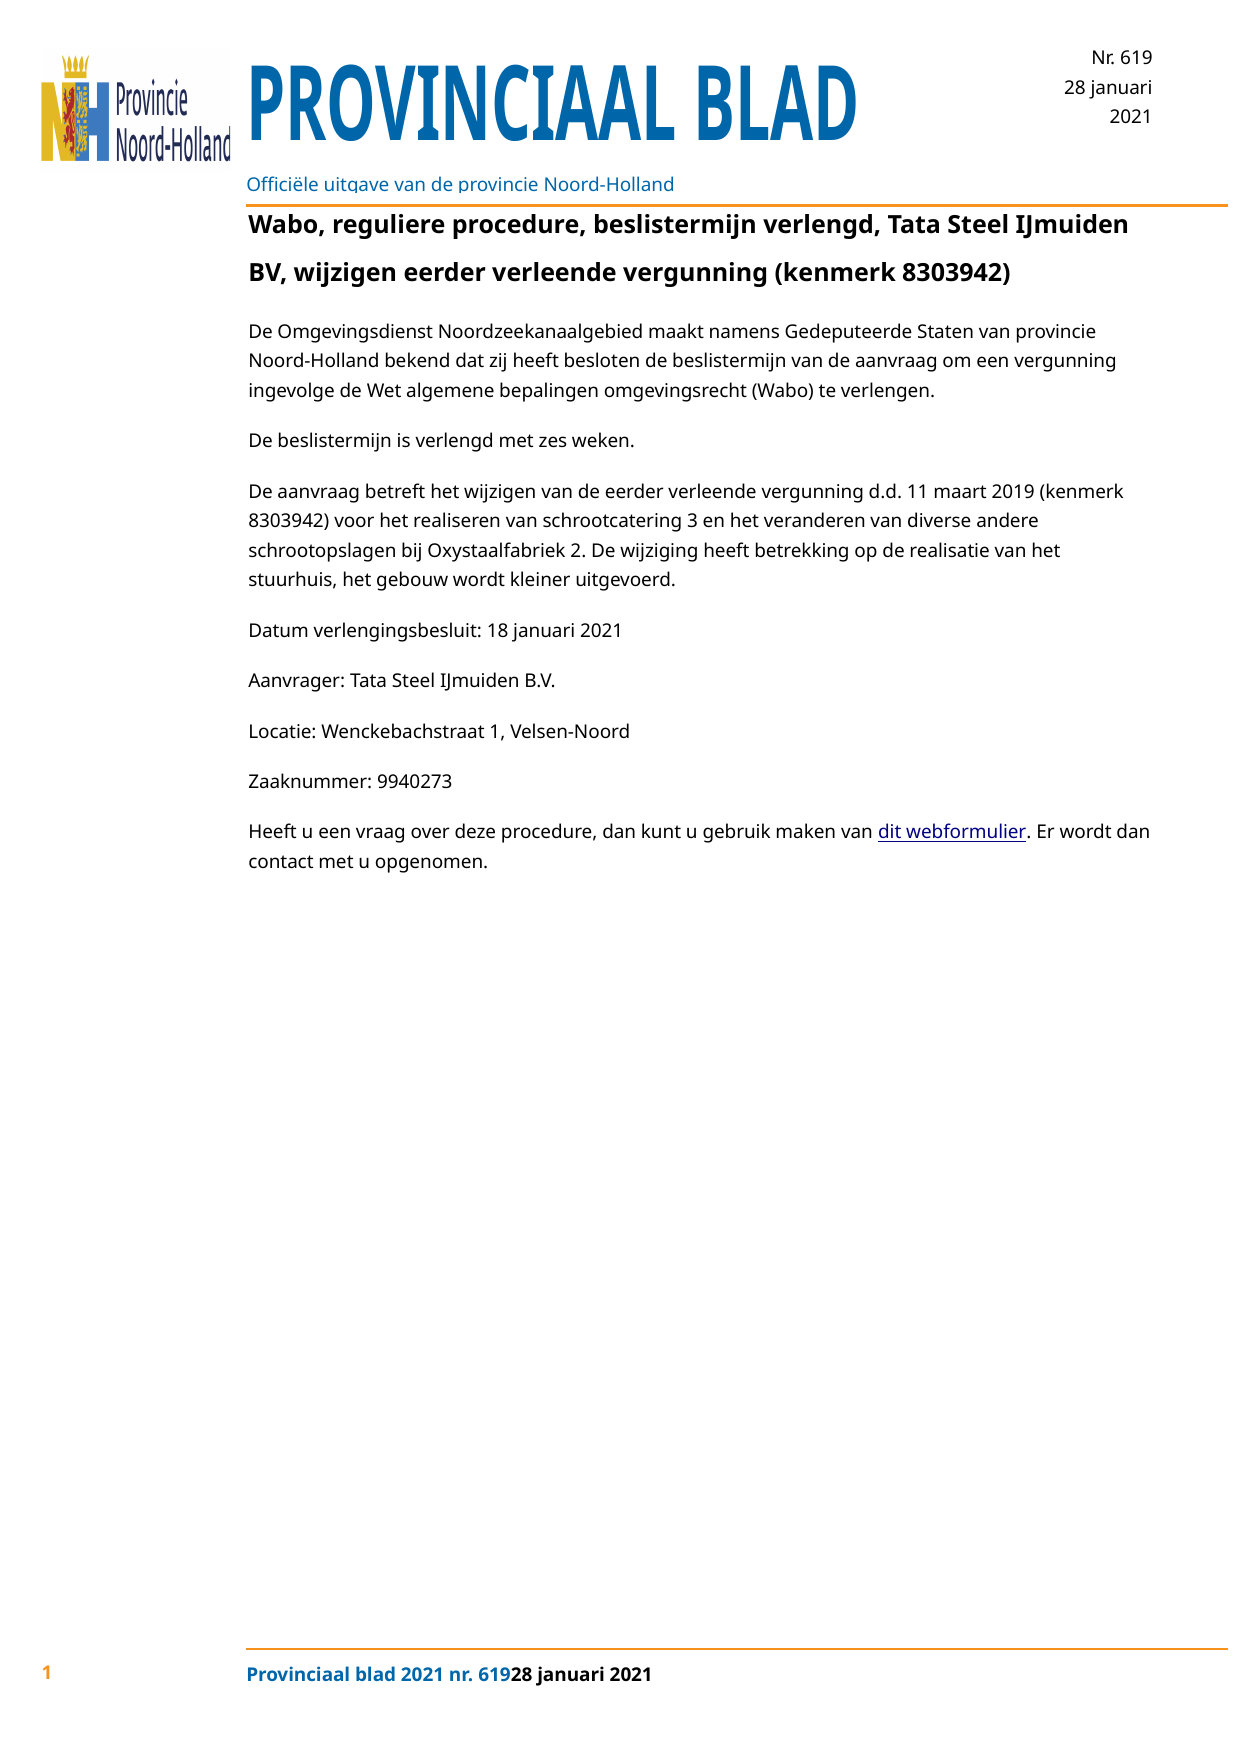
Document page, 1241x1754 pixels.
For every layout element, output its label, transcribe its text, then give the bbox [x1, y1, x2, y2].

text De beslistermijn is verlengd met zes weken. [248, 427, 1152, 453]
text De aanvraag betreft het wijzigen van de eerder verleende vergunning d.d. 11 maart 2019 (kenmerk 8303942) voor het realiseren van schrootcatering 3 en het veranderen van diverse andere schrootopslagen bij Oxystaalfabriek 2. De wijziging heeft betrekking op de realisatie van het stuurhuis, het gebouw wordt kleiner uitgevoerd. [248, 478, 1152, 592]
text Heeft u een vraag over deze procedure, dan kunt u gebruik maken van dit webformulier. Er wordt dan contact met u opgenomen. [248, 819, 1152, 874]
text Wabo, reguliere procedure, beslistermijn verlengd, Tata Steel IJmuiden BV, wijzigen eerder verleende vergunning (kenmerk 8303942) [248, 207, 1152, 288]
text Aanvrager: Tata Steel IJmuiden B.V. [248, 667, 1152, 693]
text De Omgevingsdienst Noordzeekanaalgebied maakt namens Gedeputeerde Staten van provincie Noord-Holland bekend dat zij heeft besloten de beslistermijn van de aanvraag om een vergunning ingevolge de Wet algemene bepalingen omgevingsrecht (Wabo) te verlengen. [248, 318, 1152, 403]
text Zaaknummer: 9940273 [248, 768, 1152, 794]
picture [41, 47, 231, 172]
text Datum verlengingsbesluit: 18 januari 2021 [248, 617, 1152, 643]
text Locatie: Wenckebachstraat 1, Velsen-Noord [248, 718, 1152, 744]
